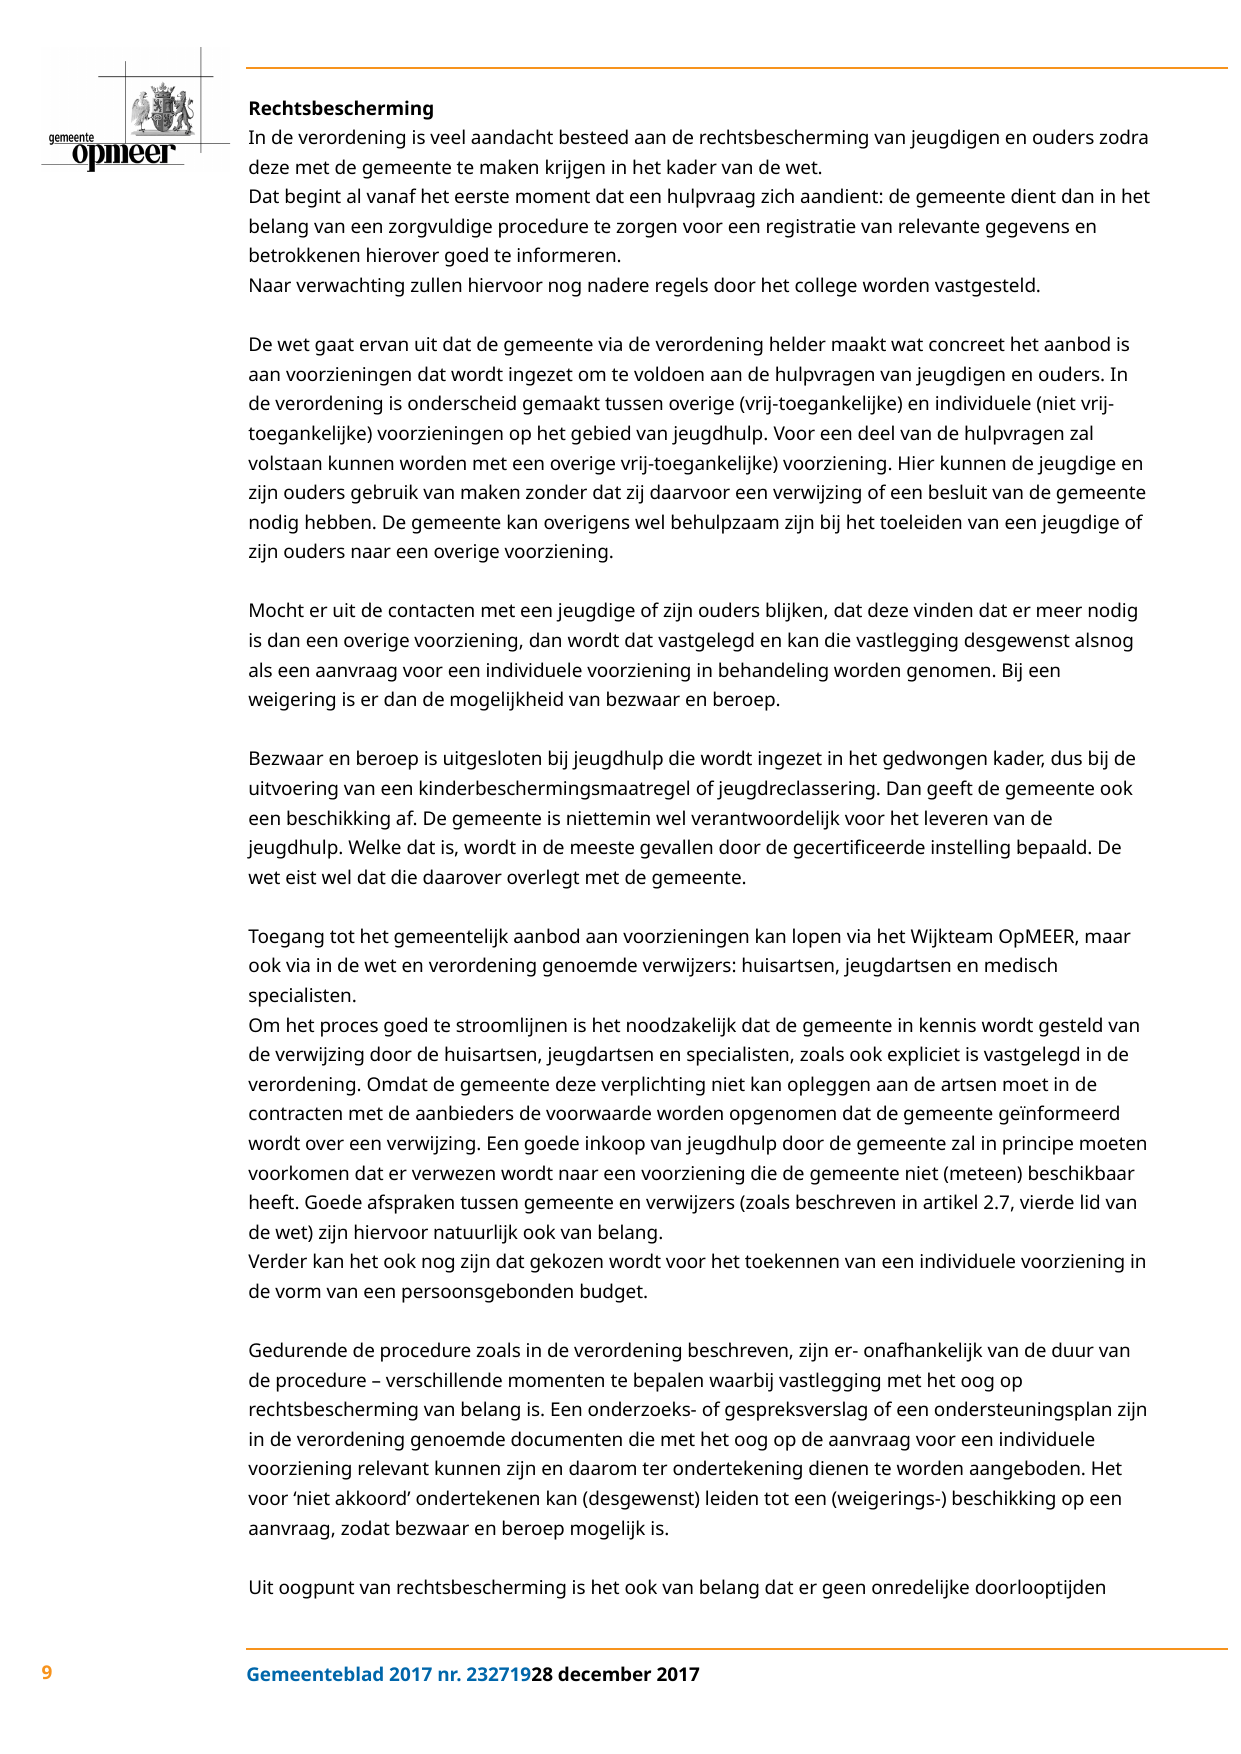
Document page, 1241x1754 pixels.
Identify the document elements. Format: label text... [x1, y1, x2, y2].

text Uit oogpunt van rechtsbescherming is het ook van belang dat er geen onredelijke doorlooptijden [248, 1574, 1152, 1600]
text Rechtsbescherming [248, 95, 1152, 121]
text In de verordening is veel aandacht besteed aan de rechtsbescherming van jeugdigen en ouders zodra deze met de gemeente te maken krijgen in het kader van de wet. [248, 124, 1152, 180]
text Mocht er uit de contacten met een jeugdige of zijn ouders blijken, dat deze vinden dat er meer nodig is dan een overige voorziening, dan wordt dat vastgelegd en kan die vastlegging desgewenst alsnog als een aanvraag voor een individuele voorziening in behandeling worden genomen. Bij een weigering is er dan de mogelijkheid van bezwaar en beroep. [248, 598, 1152, 712]
text Om het proces goed te stroomlijnen is het noodzakelijk dat de gemeente in kennis wordt gesteld van de verwijzing door de huisartsen, jeugdartsen en specialisten, zoals ook expliciet is vastgelegd in de verordening. Omdat de gemeente deze verplichting niet kan opleggen aan de artsen moet in de contracten met de aanbieders de voorwaarde worden opgenomen dat de gemeente geïnformeerd wordt over een verwijzing. Een goede inkoop van jeugdhulp door de gemeente zal in principe moeten voorkomen dat er verwezen wordt naar een voorziening die de gemeente niet (meteen) beschikbaar heeft. Goede afspraken tussen gemeente en verwijzers (zoals beschreven in artikel 2.7, vierde lid van de wet) zijn hiervoor natuurlijk ook van belang. [248, 1012, 1152, 1245]
text Naar verwachting zullen hiervoor nog nadere regels door het college worden vastgesteld. [248, 272, 1152, 298]
text Toegang tot het gemeentelijk aanbod aan voorzieningen kan lopen via het Wijkteam OpMEER, maar ook via in de wet en verordening genoemde verwijzers: huisartsen, jeugdartsen en medisch specialisten. [248, 923, 1152, 1008]
text Gedurende de procedure zoals in de verordening beschreven, zijn er- onafhankelijk van de duur van de procedure – verschillende momenten te bepalen waarbij vastlegging met het oog op rechtsbescherming van belang is. Een onderzoeks- of gespreksverslag of een ondersteuningsplan zijn in de verordening genoemde documenten die met het oog op de aanvraag voor een individuele voorziening relevant kunnen zijn en daarom ter ondertekening dienen te worden aangeboden. Het voor ‘niet akkoord’ ondertekenen kan (desgewenst) leiden tot een (weigerings-) beschikking op een aanvraag, zodat bezwaar en beroep mogelijk is. [248, 1337, 1152, 1541]
text De wet gaat ervan uit dat de gemeente via de verordening helder maakt wat concreet het aanbod is aan voorzieningen dat wordt ingezet om te voldoen aan de hulpvragen van jeugdigen en ouders. In de verordening is onderscheid gemaakt tussen overige (vrij-toegankelijke) en individuele (niet vrij-toegankelijke) voorzieningen op het gebied van jeugdhulp. Voor een deel van de hulpvragen zal volstaan kunnen worden met een overige vrij-toegankelijke) voorziening. Hier kunnen de jeugdige en zijn ouders gebruik van maken zonder dat zij daarvoor een verwijzing of een besluit van de gemeente nodig hebben. De gemeente kan overigens wel behulpzaam zijn bij het toeleiden van een jeugdige of zijn ouders naar een overige voorziening. [248, 331, 1152, 564]
picture [41, 47, 231, 172]
text Verder kan het ook nog zijn dat gekozen wordt voor het toekennen van een individuele voorziening in de vorm van een persoonsgebonden budget. [248, 1248, 1152, 1304]
text Bezwaar en beroep is uitgesloten bij jeugdhulp die wordt ingezet in het gedwongen kader, dus bij de uitvoering van een kinderbeschermingsmaatregel of jeugdreclassering. Dan geeft de gemeente ook een beschikking af. De gemeente is niettemin wel verantwoordelijk voor het leveren van de jeugdhulp. Welke dat is, wordt in de meeste gevallen door de gecertificeerde instelling bepaald. De wet eist wel dat die daarover overlegt met de gemeente. [248, 746, 1152, 890]
text Dat begint al vanaf het eerste moment dat een hulpvraag zich aandient: de gemeente dient dan in het belang van een zorgvuldige procedure te zorgen voor een registratie van relevante gegevens en betrokkenen hierover goed te informeren. [248, 183, 1152, 268]
